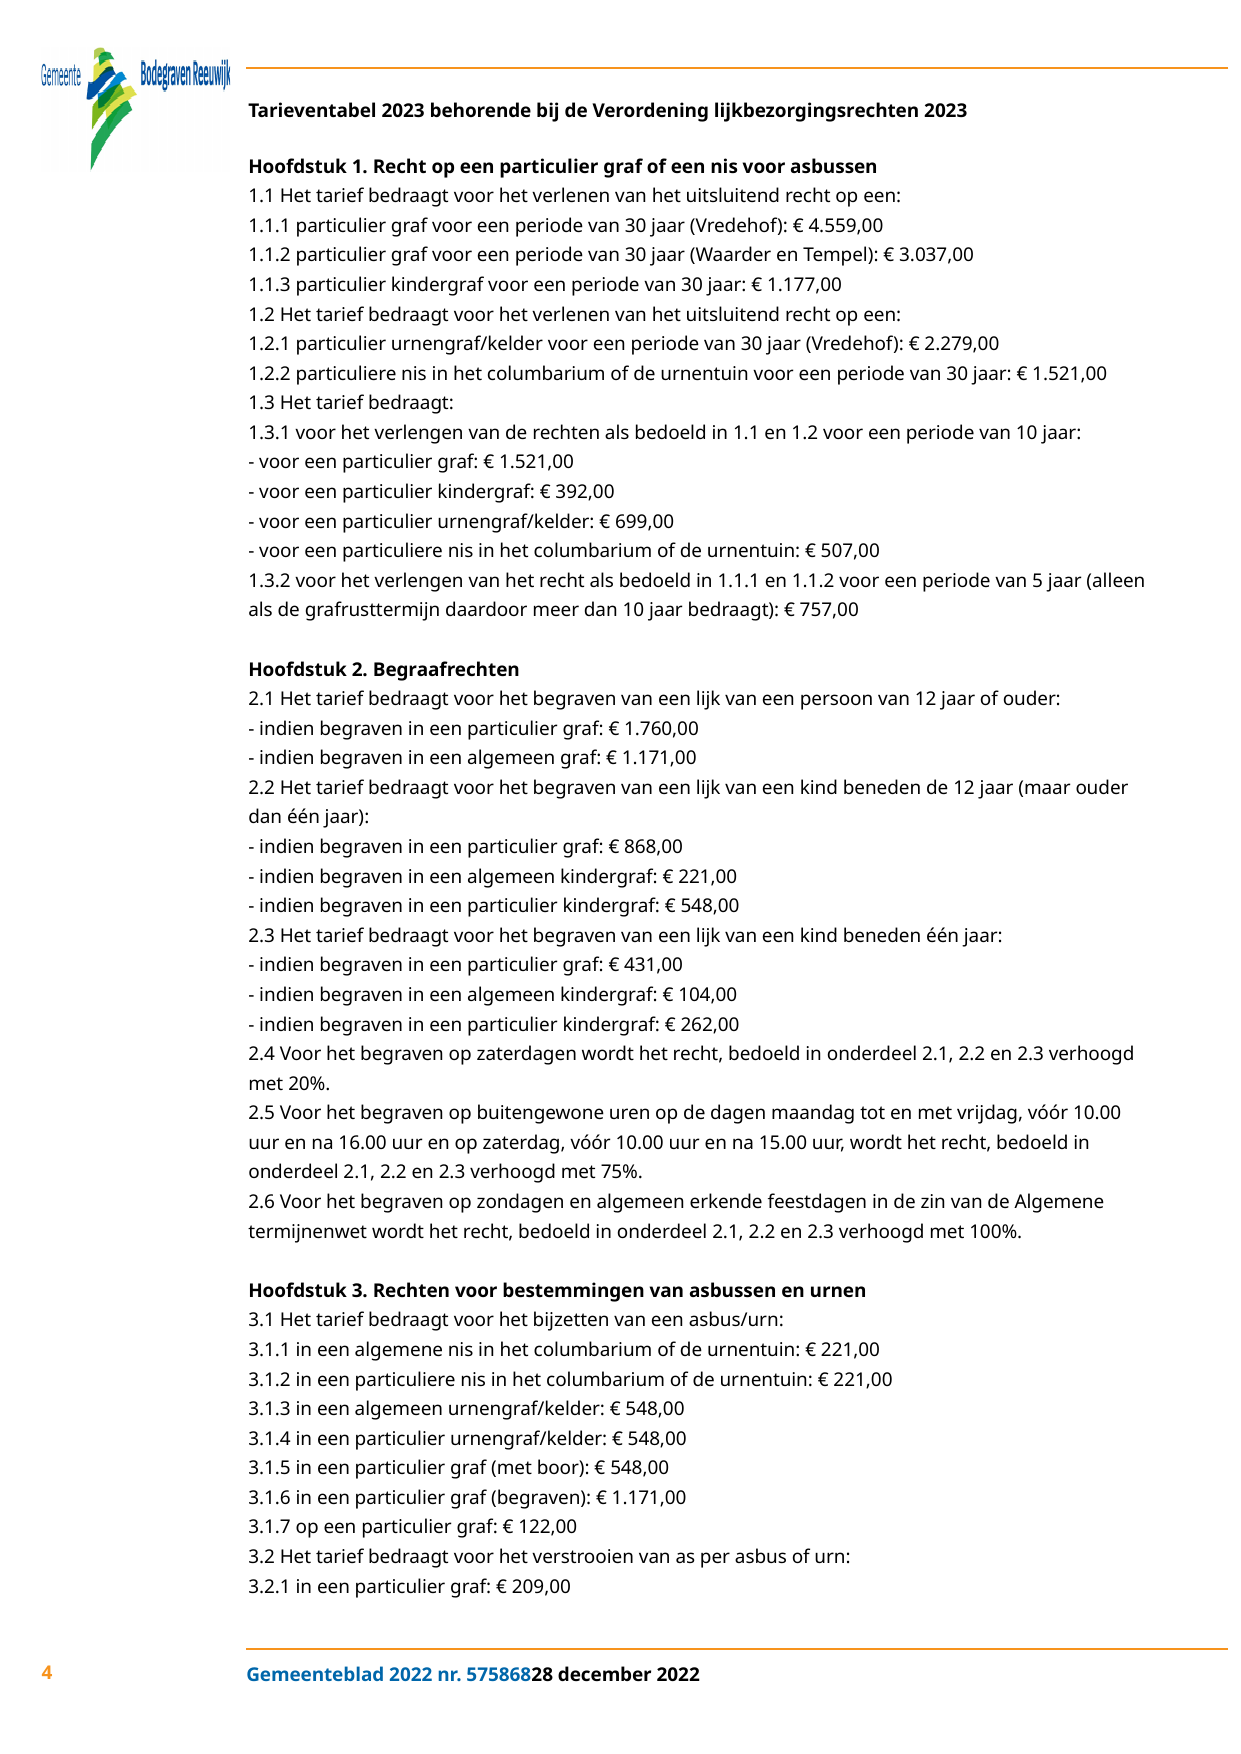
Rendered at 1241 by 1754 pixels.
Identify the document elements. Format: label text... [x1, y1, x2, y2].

text 3.1.6 in een particulier graf (begraven): € 1.171,00 [248, 1484, 1152, 1510]
text - indien begraven in een algemeen kindergraf: € 104,00 [248, 981, 1152, 1007]
text 2.1 Het tarief bedraagt voor het begraven van een lijk van een persoon van 12 jaar of ouder: [248, 685, 1152, 711]
text - indien begraven in een particulier graf: € 1.760,00 [248, 715, 1152, 741]
text 1.3.1 voor het verlengen van de rechten als bedoeld in 1.1 en 1.2 voor een periode van 10 jaar: [248, 419, 1152, 445]
text Hoofdstuk 2. Begraafrechten [248, 656, 1152, 682]
text 1.1 Het tarief bedraagt voor het verlenen van het uitsluitend recht op een: [248, 182, 1152, 208]
text 2.3 Het tarief bedraagt voor het begraven van een lijk van een kind beneden één jaar: [248, 922, 1152, 948]
text - voor een particulier kindergraf: € 392,00 [248, 478, 1152, 504]
text 2.5 Voor het begraven op buitengewone uren op de dagen maandag tot en met vrijdag, vóór 10.00 uur en na 16.00 uur en op zaterdag, vóór 10.00 uur en na 15.00 uur, wordt het recht, bedoeld in onderdeel 2.1, 2.2 en 2.3 verhoogd met 75%. [248, 1099, 1152, 1184]
text - indien begraven in een particulier kindergraf: € 262,00 [248, 1011, 1152, 1037]
text - indien begraven in een particulier graf: € 431,00 [248, 952, 1152, 977]
text 3.2.1 in een particulier graf: € 209,00 [248, 1573, 1152, 1599]
text 3.1.3 in een algemeen urnengraf/kelder: € 548,00 [248, 1395, 1152, 1421]
text 1.1.3 particulier kindergraf voor een periode van 30 jaar: € 1.177,00 [248, 271, 1152, 297]
text 1.1.1 particulier graf voor een periode van 30 jaar (Vredehof): € 4.559,00 [248, 212, 1152, 238]
text 1.2.2 particuliere nis in het columbarium of de urnentuin voor een periode van 30 jaar: € 1.521,00 [248, 360, 1152, 386]
text 3.1 Het tarief bedraagt voor het bijzetten van een asbus/urn: [248, 1307, 1152, 1332]
text 3.1.5 in een particulier graf (met boor): € 548,00 [248, 1454, 1152, 1480]
text 2.4 Voor het begraven op zaterdagen wordt het recht, bedoeld in onderdeel 2.1, 2.2 en 2.3 verhoogd met 20%. [248, 1040, 1152, 1096]
text 1.2 Het tarief bedraagt voor het verlenen van het uitsluitend recht op een: [248, 301, 1152, 327]
text 2.6 Voor het begraven op zondagen en algemeen erkende feestdagen in de zin van de Algemene termijnenwet wordt het recht, bedoeld in onderdeel 2.1, 2.2 en 2.3 verhoogd met 100%. [248, 1188, 1152, 1244]
text Tarieventabel 2023 behorende bij de Verordening lijkbezorgingsrechten 2023 [248, 95, 1152, 123]
text 1.1.2 particulier graf voor een periode van 30 jaar (Waarder en Tempel): € 3.037,00 [248, 242, 1152, 267]
text 3.1.2 in een particuliere nis in het columbarium of de urnentuin: € 221,00 [248, 1366, 1152, 1392]
text 1.3.2 voor het verlengen van het recht als bedoeld in 1.1.1 en 1.1.2 voor een periode van 5 jaar (alleen als de grafrusttermijn daardoor meer dan 10 jaar bedraagt): € 757,00 [248, 567, 1152, 622]
text 3.1.4 in een particulier urnengraf/kelder: € 548,00 [248, 1425, 1152, 1451]
text - voor een particuliere nis in het columbarium of de urnentuin: € 507,00 [248, 537, 1152, 563]
text 2.2 Het tarief bedraagt voor het begraven van een lijk van een kind beneden de 12 jaar (maar ouder dan één jaar): [248, 774, 1152, 829]
text - indien begraven in een algemeen graf: € 1.171,00 [248, 744, 1152, 770]
text 1.2.1 particulier urnengraf/kelder voor een periode van 30 jaar (Vredehof): € 2.279,00 [248, 330, 1152, 356]
text 1.3 Het tarief bedraagt: [248, 389, 1152, 415]
text - indien begraven in een particulier graf: € 868,00 [248, 833, 1152, 859]
text - indien begraven in een particulier kindergraf: € 548,00 [248, 892, 1152, 918]
picture [41, 47, 231, 172]
text - indien begraven in een algemeen kindergraf: € 221,00 [248, 863, 1152, 889]
text 3.1.7 op een particulier graf: € 122,00 [248, 1514, 1152, 1539]
text Hoofdstuk 1. Recht op een particulier graf of een nis voor asbussen [248, 153, 1152, 179]
text 3.1.1 in een algemene nis in het columbarium of de urnentuin: € 221,00 [248, 1336, 1152, 1362]
text - voor een particulier graf: € 1.521,00 [248, 449, 1152, 474]
text 3.2 Het tarief bedraagt voor het verstrooien van as per asbus of urn: [248, 1543, 1152, 1569]
text - voor een particulier urnengraf/kelder: € 699,00 [248, 508, 1152, 534]
text Hoofdstuk 3. Rechten voor bestemmingen van asbussen en urnen [248, 1277, 1152, 1303]
